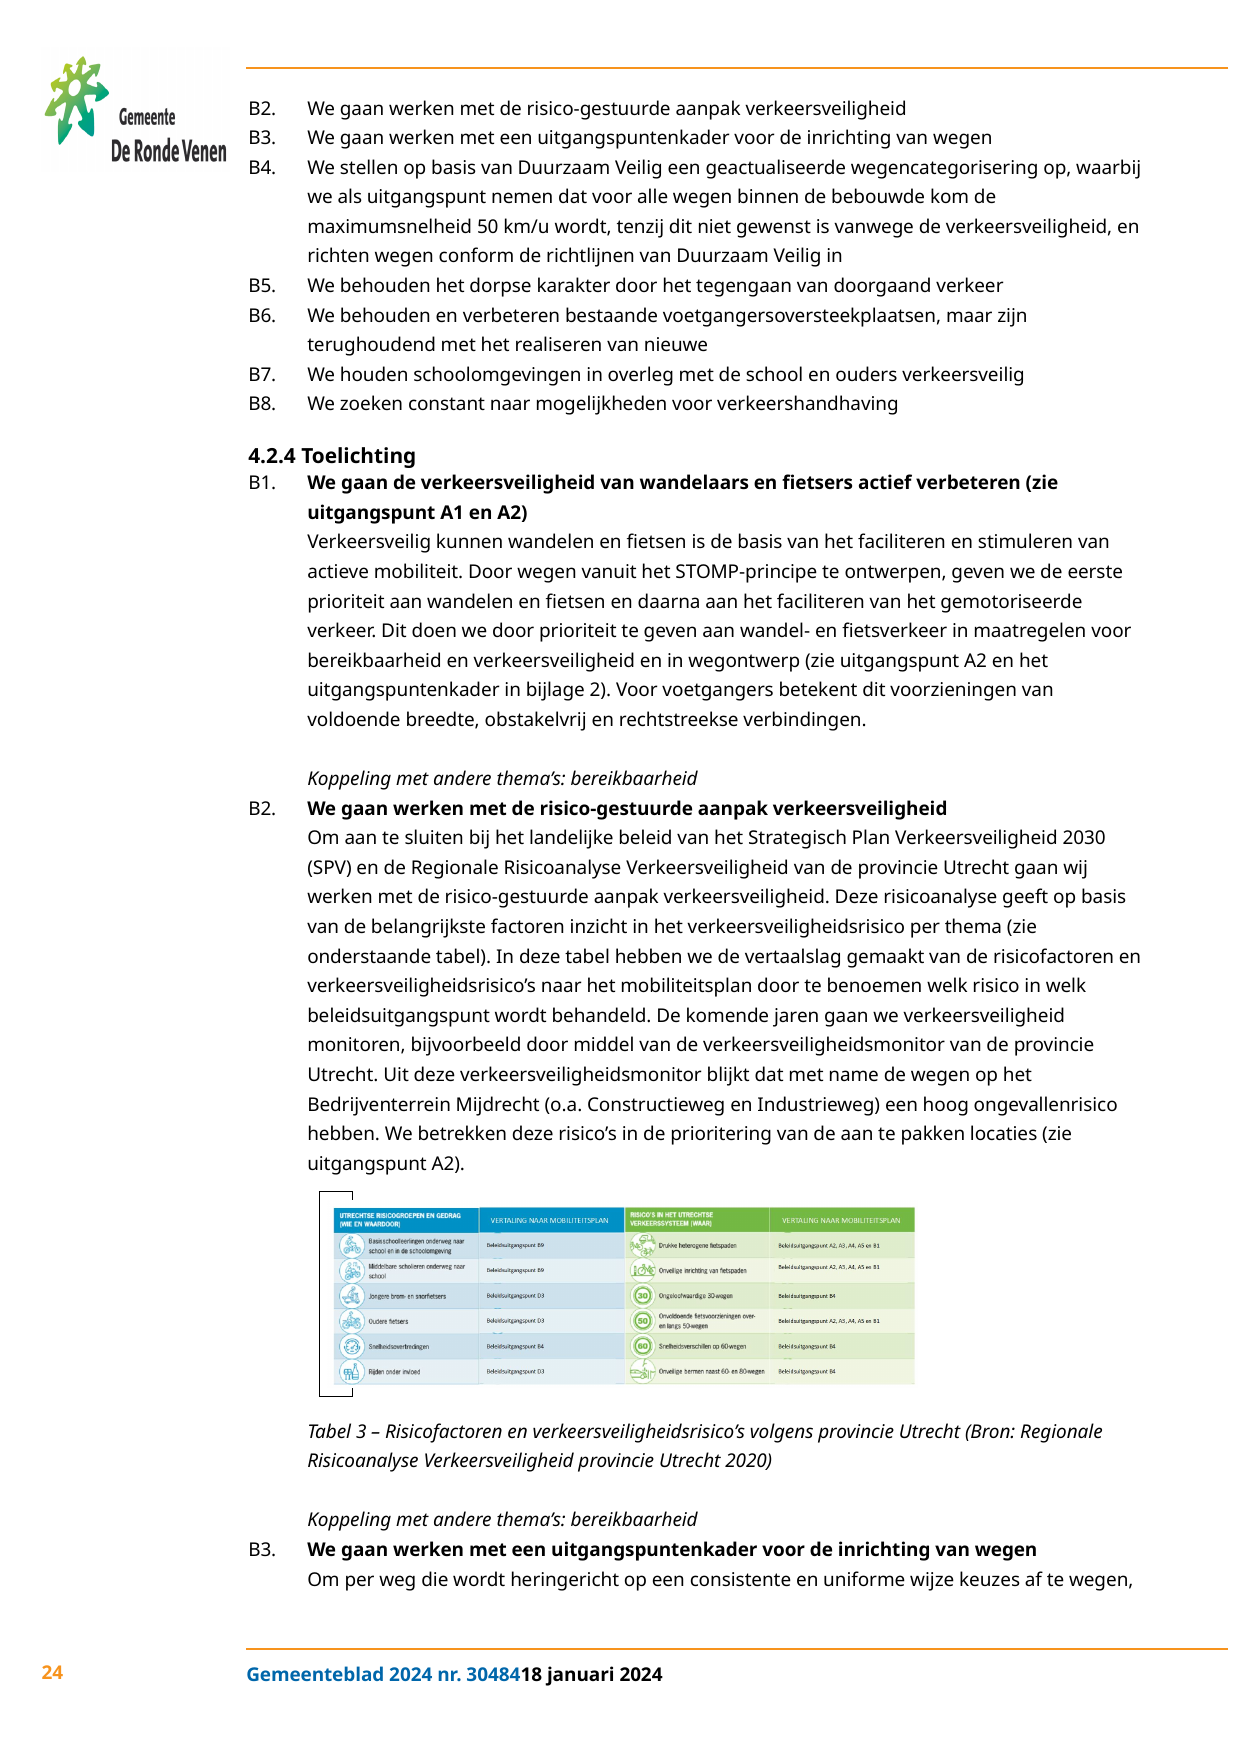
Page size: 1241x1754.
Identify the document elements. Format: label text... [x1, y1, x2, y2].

list We gaan werken met de risico-gestuurde aanpak verkeersveiligheid [248, 795, 1152, 821]
list Om per weg die wordt heringericht op een consistente en uniforme wijze keuzes af te wegen, [248, 1566, 1152, 1591]
list Koppeling met andere thema’s: bereikbaarheid [248, 765, 1152, 791]
list Verkeersveilig kunnen wandelen en fietsen is de basis van het faciliteren en stimuleren van actieve mobiliteit. Door wegen vanuit het STOMP-principe te ontwerpen, geven we de eerste prioriteit aan wandelen en fietsen en daarna aan het faciliteren van het gemotoriseerde verkeer. Dit doen we door prioriteit te geven aan wandel- en fietsverkeer in maatregelen voor bereikbaarheid en verkeersveiligheid en in wegontwerp (zie uitgangspunt A2 en het uitgangspuntenkader in bijlage 2). Voor voetgangers betekent dit voorzieningen van voldoende breedte, obstakelvrij en rechtstreekse verbindingen. [248, 529, 1152, 732]
list We houden schoolomgevingen in overleg met de school en ouders verkeersveilig [248, 361, 1152, 387]
list We gaan werken met een uitgangspuntenkader voor de inrichting van wegen [248, 1536, 1152, 1562]
list Om aan te sluiten bij het landelijke beleid van het Strategisch Plan Verkeersveiligheid 2030 (SPV) en de Regionale Risicoanalyse Verkeersveiligheid van de provincie Utrecht gaan wij werken met de risico-gestuurde aanpak verkeersveiligheid. Deze risicoanalyse geeft op basis van de belangrijkste factoren inzicht in het verkeersveiligheidsrisico per thema (zie onderstaande tabel). In deze tabel hebben we de vertaalslag gemaakt van de risicofactoren en verkeersveiligheidsrisico’s naar het mobiliteitsplan door te benoemen welk risico in welk beleidsuitgangspunt wordt behandeld. De komende jaren gaan we verkeersveiligheid monitoren, bijvoorbeeld door middel van de verkeersveiligheidsmonitor van de provincie Utrecht. Uit deze verkeersveiligheidsmonitor blijkt dat met name de wegen op het Bedrijventerrein Mijdrecht (o.a. Constructieweg en Industrieweg) een hoog ongevallenrisico hebben. We betrekken deze risico’s in de prioritering van de aan te pakken locaties (zie uitgangspunt A2). [248, 824, 1152, 1176]
list We gaan werken met de risico-gestuurde aanpak verkeersveiligheid [248, 95, 1152, 121]
list We behouden en verbeteren bestaande voetgangersoversteekplaatsen, maar zijn terughoudend met het realiseren van nieuwe [248, 302, 1152, 357]
text 4.2.4 Toelichting [248, 441, 1152, 469]
list We behouden het dorpse karakter door het tegengaan van doorgaand verkeer [248, 272, 1152, 298]
list Koppeling met andere thema’s: bereikbaarheid [248, 1507, 1152, 1532]
picture [327, 1200, 919, 1388]
list We zoeken constant naar mogelijkheden voor verkeershandhaving [248, 391, 1152, 416]
list We gaan de verkeersveiligheid van wandelaars en fietsers actief verbeteren (zie uitgangspunt A1 en A2) [248, 469, 1152, 525]
list Tabel 3 – Risicofactoren en verkeersveiligheidsrisico’s volgens provincie Utrecht (Bron: Regionale Risicoanalyse Verkeersveiligheid provincie Utrecht 2020) [248, 1418, 1152, 1473]
list We stellen op basis van Duurzaam Veilig een geactualiseerde wegencategorisering op, waarbij we als uitgangspunt nemen dat voor alle wegen binnen de bebouwde kom de maximumsnelheid 50 km/u wordt, tenzij dit niet gewenst is vanwege de verkeersveiligheid, en richten wegen conform de richtlijnen van Duurzaam Veilig in [248, 154, 1152, 268]
list We gaan werken met een uitgangspuntenkader voor de inrichting van wegen [248, 124, 1152, 150]
picture [41, 47, 231, 172]
